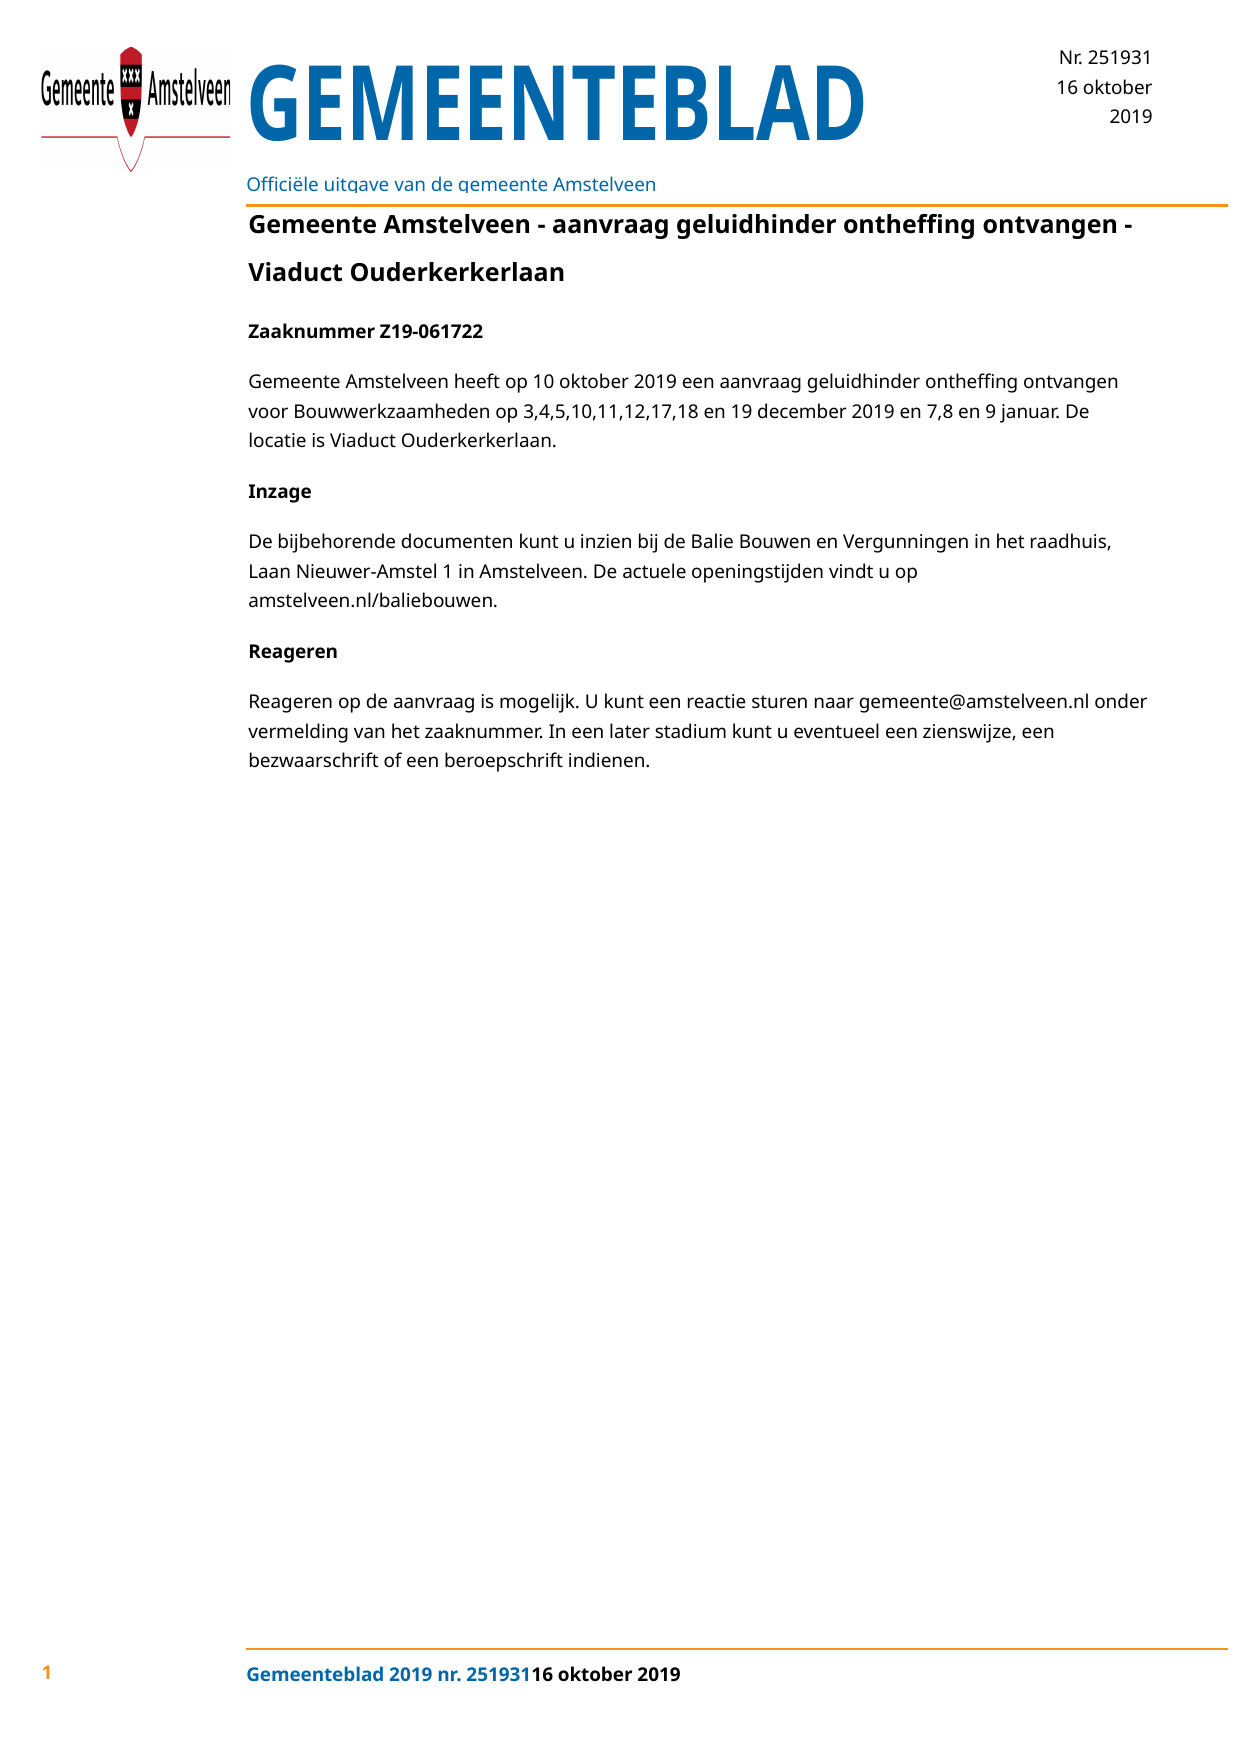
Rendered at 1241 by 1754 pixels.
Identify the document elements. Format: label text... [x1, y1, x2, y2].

text Gemeente Amstelveen - aanvraag geluidhinder ontheffing ontvangen - Viaduct Ouderkerkerlaan [248, 207, 1152, 288]
text Inzage [248, 478, 1152, 504]
text Reageren op de aanvraag is mogelijk. U kunt een reactie sturen naar gemeente@amstelveen.nl onder vermelding van het zaaknummer. In een later stadium kunt u eventueel een zienswijze, een bezwaarschrift of een beroepschrift indienen. [248, 688, 1152, 773]
text Zaaknummer Z19-061722 [248, 318, 1152, 344]
text De bijbehorende documenten kunt u inzien bij de Balie Bouwen en Vergunningen in het raadhuis, Laan Nieuwer-Amstel 1 in Amstelveen. De actuele openingstijden vindt u op amstelveen.nl/baliebouwen. [248, 528, 1152, 613]
text Gemeente Amstelveen heeft op 10 oktober 2019 een aanvraag geluidhinder ontheffing ontvangen voor Bouwwerkzaamheden op 3,4,5,10,11,12,17,18 en 19 december 2019 en 7,8 en 9 januar. De locatie is Viaduct Ouderkerkerlaan. [248, 368, 1152, 453]
picture [41, 47, 231, 172]
text Reageren [248, 638, 1152, 664]
